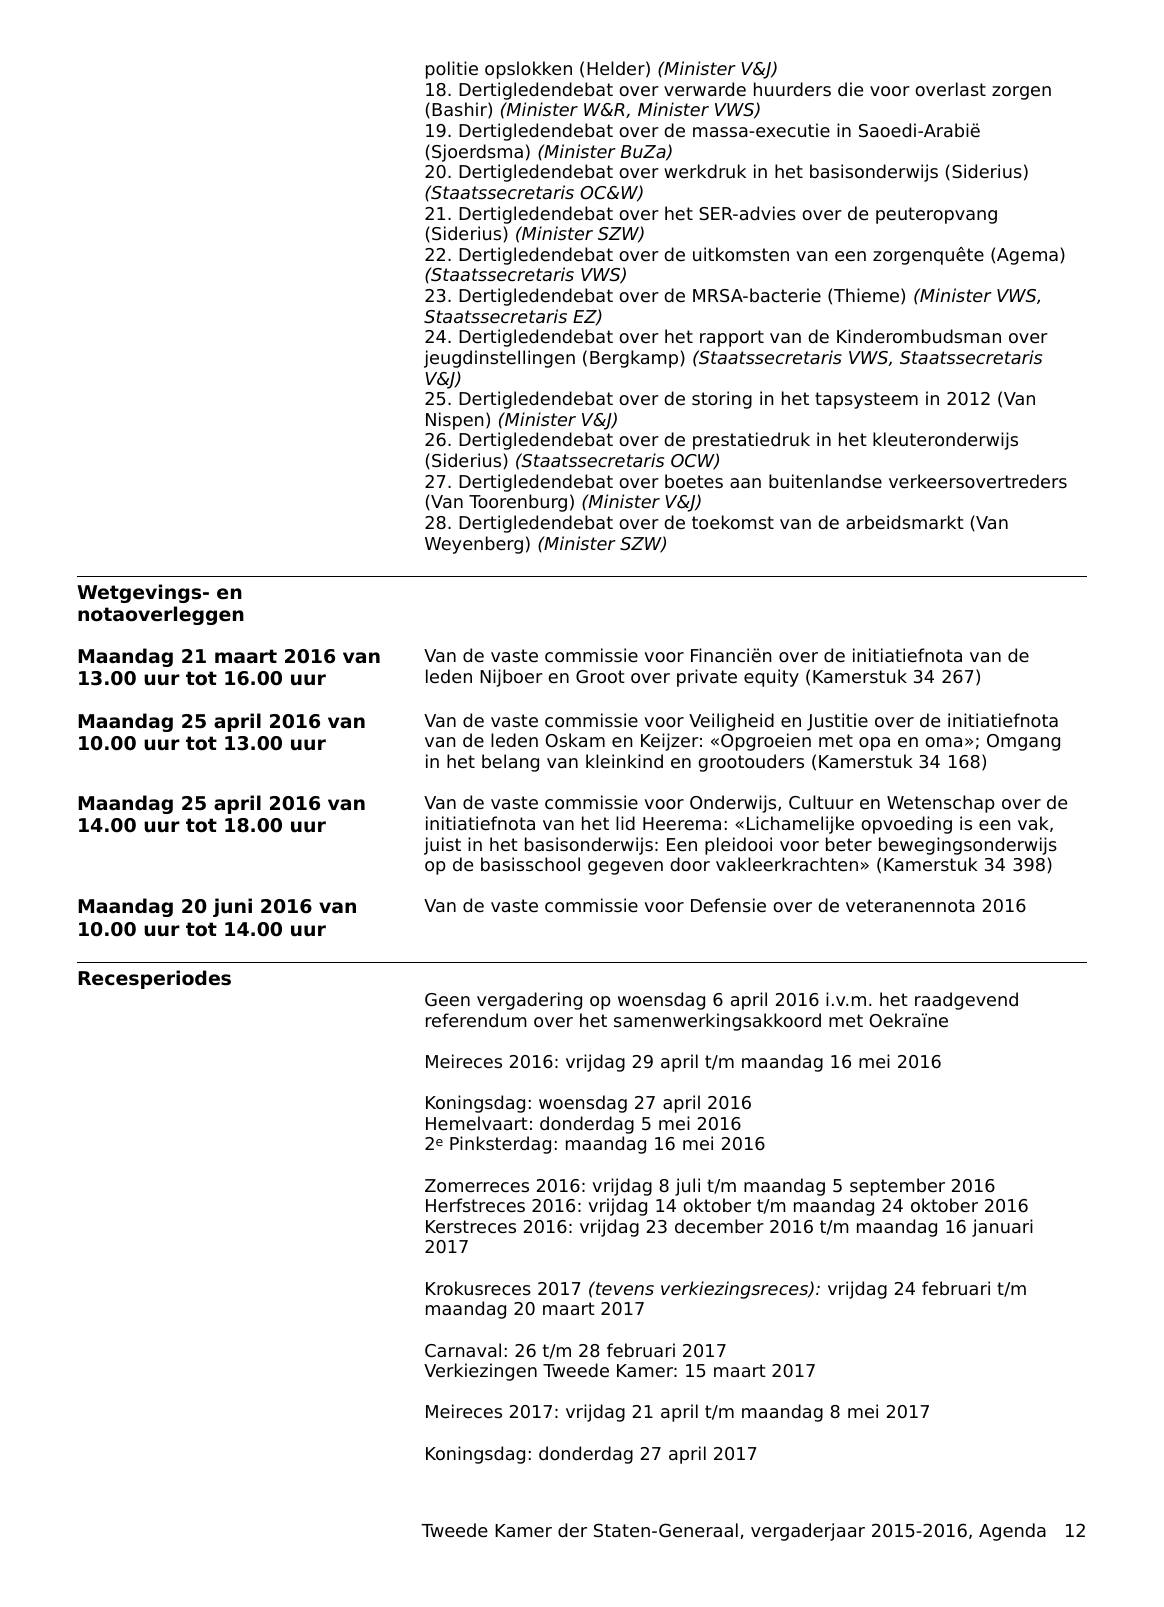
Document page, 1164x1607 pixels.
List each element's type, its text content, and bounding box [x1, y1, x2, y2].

table_cell Hemelvaart: donderdag 5 mei 2016 [418, 1114, 1087, 1134]
table_cell [401, 646, 418, 690]
table_cell Kerstreces 2016: vrijdag 23 december 2016 t/m maandag 16 januari 2017 [418, 1217, 1087, 1258]
table_cell [77, 1093, 401, 1114]
table_cell [77, 1114, 401, 1134]
table_cell Maandag 25 april 2016 van 14.00 uur tot 18.00 uur [77, 793, 401, 876]
table_cell [401, 472, 418, 513]
table_cell 26. Dertigledendebat over de prestatiedruk in het kleuteronderwijs (Siderius) (Staatssecretaris OCW) [418, 430, 1087, 472]
table_cell 25. Dertigledendebat over de storing in het tapsysteem in 2012 (Van Nispen) (Minister V&J) [418, 389, 1087, 430]
table_cell Van de vaste commissie voor Financiën over de initiatiefnota van de leden Nijboer en Groot over private equity (Kamerstuk 34 267) [418, 646, 1087, 690]
table_cell [401, 204, 418, 245]
table_cell [77, 1073, 401, 1093]
table_cell [77, 204, 401, 245]
table_header [418, 963, 1087, 990]
table_cell [401, 1196, 418, 1217]
table_cell [77, 1403, 401, 1423]
table_cell Koningsdag: woensdag 27 april 2016 [418, 1093, 1087, 1114]
table_cell [418, 1073, 1087, 1093]
table_cell [401, 1341, 418, 1361]
table_cell [77, 1031, 401, 1052]
table_cell Zomerreces 2016: vrijdag 8 juli t/m maandag 5 september 2016 [418, 1176, 1087, 1196]
table_cell [401, 1073, 418, 1093]
table_cell Koningsdag: donderdag 27 april 2017 [418, 1444, 1087, 1464]
table_cell [401, 1382, 418, 1402]
table_cell [418, 1155, 1087, 1176]
table_cell [401, 990, 418, 1031]
table_cell Meireces 2016: vrijdag 29 april t/m maandag 16 mei 2016 [418, 1052, 1087, 1072]
table_cell [401, 626, 418, 646]
table_cell [77, 1155, 401, 1176]
table_cell [77, 430, 401, 472]
table_cell [401, 121, 418, 162]
table_cell [77, 1217, 401, 1258]
table_cell Carnaval: 26 t/m 28 februari 2017 [418, 1341, 1087, 1361]
table_cell [418, 1382, 1087, 1402]
table_cell [401, 389, 418, 430]
table_cell [401, 80, 418, 121]
table_cell [77, 1279, 401, 1320]
table_cell [418, 1423, 1087, 1444]
table_cell [401, 286, 418, 327]
table_cell [77, 59, 401, 80]
table_cell Herfstreces 2016: vrijdag 14 oktober t/m maandag 24 oktober 2016 [418, 1196, 1087, 1217]
table_cell [401, 690, 418, 711]
table_header Wetgevings- en notaoverleggen [77, 577, 401, 626]
table_cell [401, 59, 418, 80]
table_cell [77, 162, 401, 203]
table_cell [77, 1134, 401, 1155]
table_cell [401, 1031, 418, 1052]
table_cell [77, 472, 401, 513]
table_cell Maandag 25 april 2016 van 10.00 uur tot 13.00 uur [77, 711, 401, 773]
table_cell [401, 1134, 418, 1155]
table_cell 21. Dertigledendebat over het SER-advies over de peuteropvang (Siderius) (Minister SZW) [418, 204, 1087, 245]
table_cell [401, 1052, 418, 1072]
table_cell [418, 690, 1087, 711]
table_cell [77, 1444, 401, 1464]
table_cell [401, 1217, 418, 1258]
table_cell [77, 1258, 401, 1279]
table_cell [77, 1361, 401, 1382]
table_cell [418, 1320, 1087, 1341]
table_cell [77, 1423, 401, 1444]
table_cell [401, 711, 418, 773]
table_cell [401, 1320, 418, 1341]
table_cell [401, 1155, 418, 1176]
table_header [401, 963, 418, 990]
table_cell 18. Dertigledendebat over verwarde huurders die voor overlast zorgen (Bashir) (Minister W&R, Minister VWS) [418, 80, 1087, 121]
table_cell [401, 773, 418, 793]
table_cell 28. Dertigledendebat over de toekomst van de arbeidsmarkt (Van Weyenberg) (Minister SZW) [418, 513, 1087, 554]
table_cell [77, 990, 401, 1031]
table_cell [401, 876, 418, 896]
table_header Recesperiodes [77, 963, 401, 990]
table_cell [418, 773, 1087, 793]
table_cell 27. Dertigledendebat over boetes aan buitenlandse verkeersovertreders (Van Toorenburg) (Minister V&J) [418, 472, 1087, 513]
table_cell [77, 1341, 401, 1361]
table_cell Maandag 20 juni 2016 van 10.00 uur tot 14.00 uur [77, 896, 401, 940]
table_cell [401, 1403, 418, 1423]
table_cell [401, 1114, 418, 1134]
table_cell Maandag 21 maart 2016 van 13.00 uur tot 16.00 uur [77, 646, 401, 690]
table_cell 23. Dertigledendebat over de MRSA-bacterie (Thieme) (Minister VWS, Staatssecretaris EZ) [418, 286, 1087, 327]
table_cell Van de vaste commissie voor Veiligheid en Justitie over de initiatiefnota van de leden Oskam en Keijzer: «Opgroeien met opa en oma»; Omgang in het belang van kleinkind en grootouders (Kamerstuk 34 168) [418, 711, 1087, 773]
table_cell [401, 430, 418, 472]
table_cell [401, 1258, 418, 1279]
table_cell [401, 1093, 418, 1114]
table_cell [401, 896, 418, 940]
table_cell [77, 1176, 401, 1196]
table_cell [77, 245, 401, 286]
table_cell Meireces 2017: vrijdag 21 april t/m maandag 8 mei 2017 [418, 1403, 1087, 1423]
table_header [418, 577, 1087, 626]
table_cell 24. Dertigledendebat over het rapport van de Kinderombudsman over jeugdinstellingen (Bergkamp) (Staatssecretaris VWS, Staatssecretaris V&J) [418, 327, 1087, 389]
table_cell 2e Pinksterdag: maandag 16 mei 2016 [418, 1134, 1087, 1155]
table_cell [401, 1444, 418, 1464]
table_cell [401, 1361, 418, 1382]
table_cell [401, 327, 418, 389]
table_cell [77, 626, 401, 646]
table_cell [401, 513, 418, 554]
table_cell Van de vaste commissie voor Defensie over de veteranennota 2016 [418, 896, 1087, 940]
table_cell politie opslokken (Helder) (Minister V&J) [418, 59, 1087, 80]
table_cell [401, 1279, 418, 1320]
table_cell [401, 793, 418, 876]
table_cell Verkiezingen Tweede Kamer: 15 maart 2017 [418, 1361, 1087, 1382]
table_cell [77, 1320, 401, 1341]
table_cell [77, 80, 401, 121]
table_cell Krokusreces 2017 (tevens verkiezingsreces): vrijdag 24 februari t/m maandag 20 maart 2017 [418, 1279, 1087, 1320]
table_cell [401, 162, 418, 203]
table_cell [401, 1176, 418, 1196]
table_cell [401, 245, 418, 286]
table_cell 22. Dertigledendebat over de uitkomsten van een zorgenquête (Agema) (Staatssecretaris VWS) [418, 245, 1087, 286]
table_cell [77, 513, 401, 554]
table_cell [418, 876, 1087, 896]
table_cell [418, 626, 1087, 646]
table_cell Geen vergadering op woensdag 6 april 2016 i.v.m. het raadgevend referendum over het samenwerkingsakkoord met Oekraïne [418, 990, 1087, 1031]
table_cell [77, 690, 401, 711]
table_cell [77, 1382, 401, 1402]
table_cell [401, 1423, 418, 1444]
table_cell [77, 1052, 401, 1072]
table_cell 20. Dertigledendebat over werkdruk in het basisonderwijs (Siderius) (Staatssecretaris OC&W) [418, 162, 1087, 203]
table_cell [77, 121, 401, 162]
table_cell [77, 389, 401, 430]
table_cell [418, 1258, 1087, 1279]
table_cell [77, 773, 401, 793]
table_cell [77, 876, 401, 896]
table_cell [77, 1196, 401, 1217]
table_cell 19. Dertigledendebat over de massa-executie in Saoedi-Arabië (Sjoerdsma) (Minister BuZa) [418, 121, 1087, 162]
table_cell [77, 327, 401, 389]
table_header [401, 577, 418, 626]
table_cell Van de vaste commissie voor Onderwijs, Cultuur en Wetenschap over de initiatiefnota van het lid Heerema: «Lichamelijke opvoeding is een vak, juist in het basisonderwijs: Een pleidooi voor beter bewegingsonderwijs op de basisschool gegeven door vakleerkrachten» (Kamerstuk 34 398) [418, 793, 1087, 876]
table_cell [77, 286, 401, 327]
table_cell [418, 1031, 1087, 1052]
